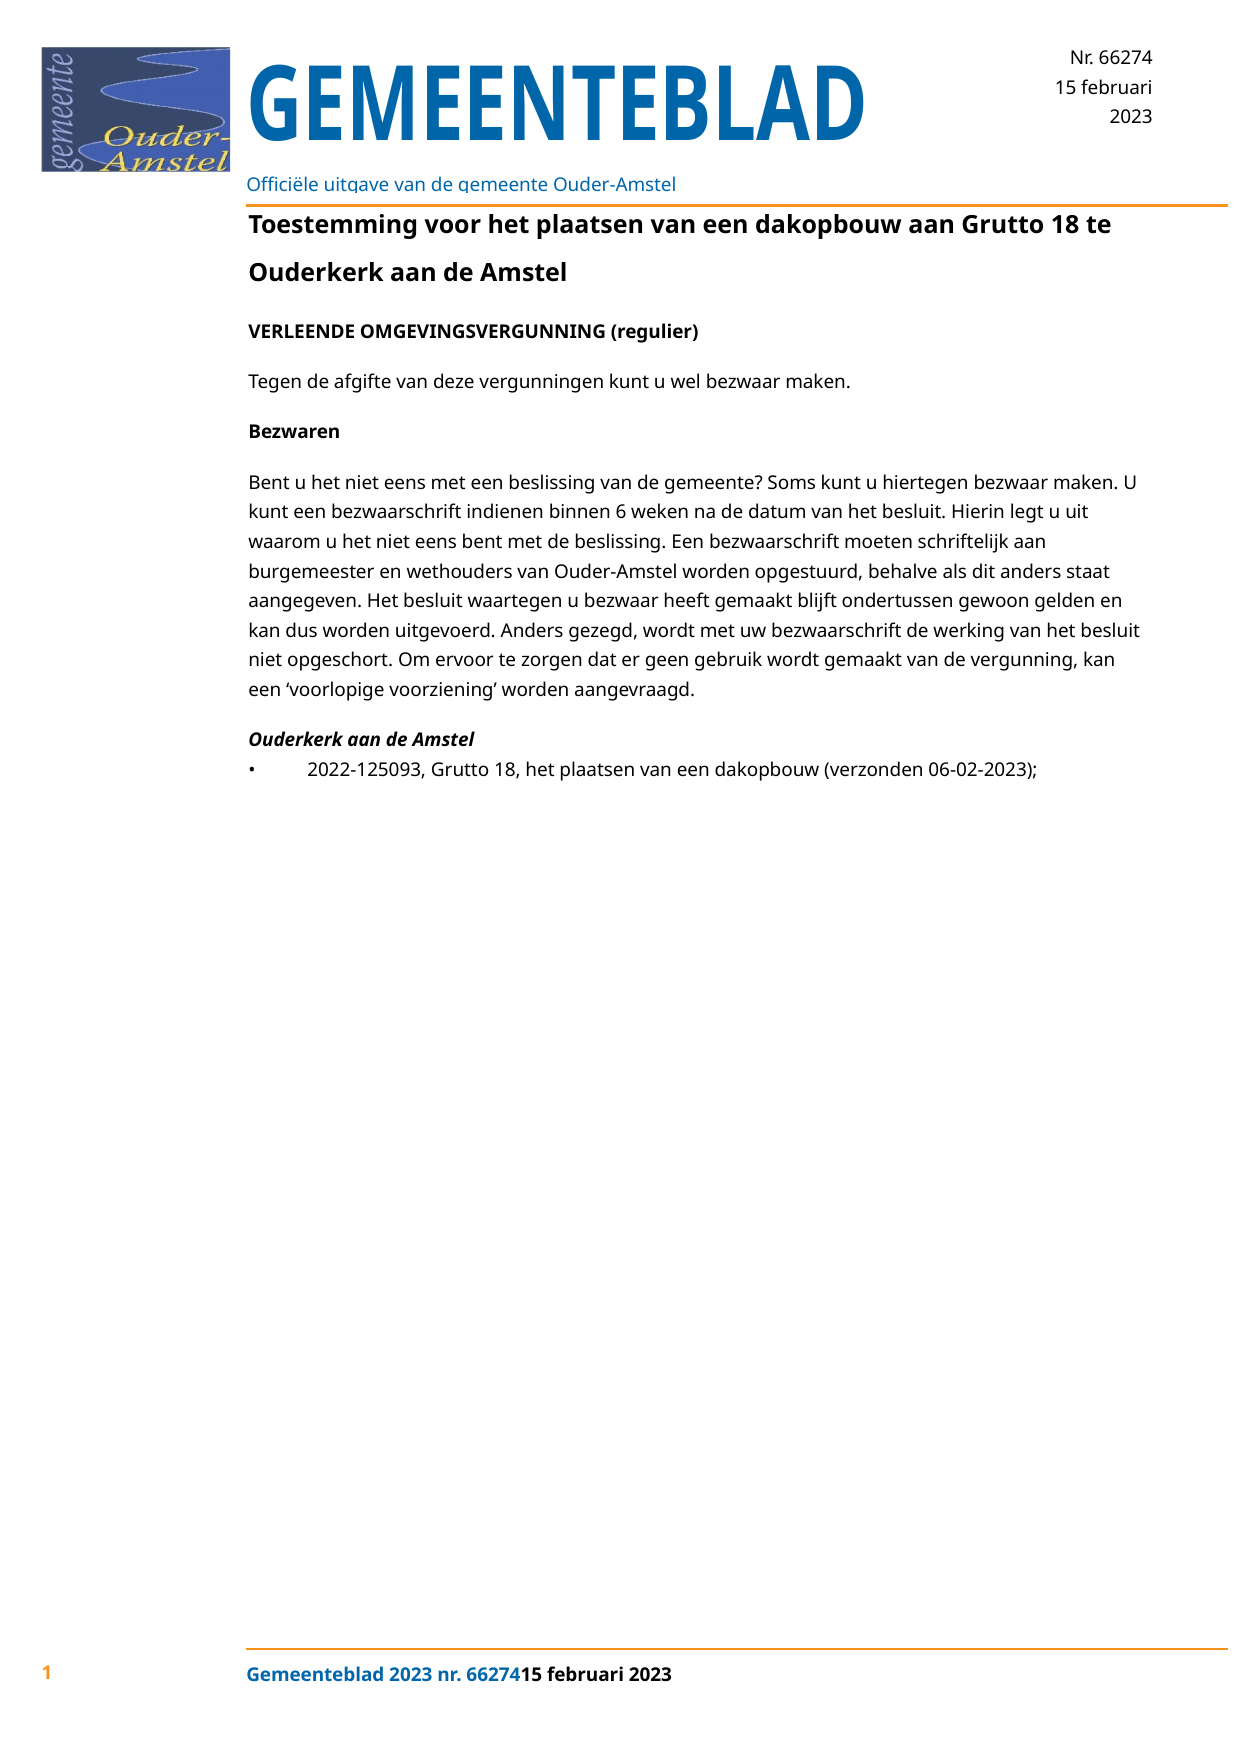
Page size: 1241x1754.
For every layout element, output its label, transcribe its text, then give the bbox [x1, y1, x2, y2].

text Bezwaren [248, 419, 1152, 444]
text Bent u het niet eens met een beslissing van de gemeente? Soms kunt u hiertegen bezwaar maken. U kunt een bezwaarschrift indienen binnen 6 weken na de datum van het besluit. Hierin legt u uit waarom u het niet eens bent met de beslissing. Een bezwaarschrift moeten schriftelijk aan burgemeester en wethouders van Ouder-Amstel worden opgestuurd, behalve als dit anders staat aangegeven. Het besluit waartegen u bezwaar heeft gemaakt blijft ondertussen gewoon gelden en kan dus worden uitgevoerd. Anders gezegd, wordt met uw bezwaarschrift de werking van het besluit niet opgeschort. Om ervoor te zorgen dat er geen gebruik wordt gemaakt van de vergunning, kan een ‘voorlopige voorziening’ worden aangevraagd. [248, 469, 1152, 702]
text VERLEENDE OMGEVINGSVERGUNNING (regulier) [248, 318, 1152, 344]
list 2022-125093, Grutto 18, het plaatsen van een dakopbouw (verzonden 06-02-2023); [248, 756, 1152, 782]
text Toestemming voor het plaatsen van een dakopbouw aan Grutto 18 te Ouderkerk aan de Amstel [248, 207, 1152, 288]
text Ouderkerk aan de Amstel [248, 727, 1152, 752]
picture [41, 47, 231, 172]
text Tegen de afgifte van deze vergunningen kunt u wel bezwaar maken. [248, 368, 1152, 394]
